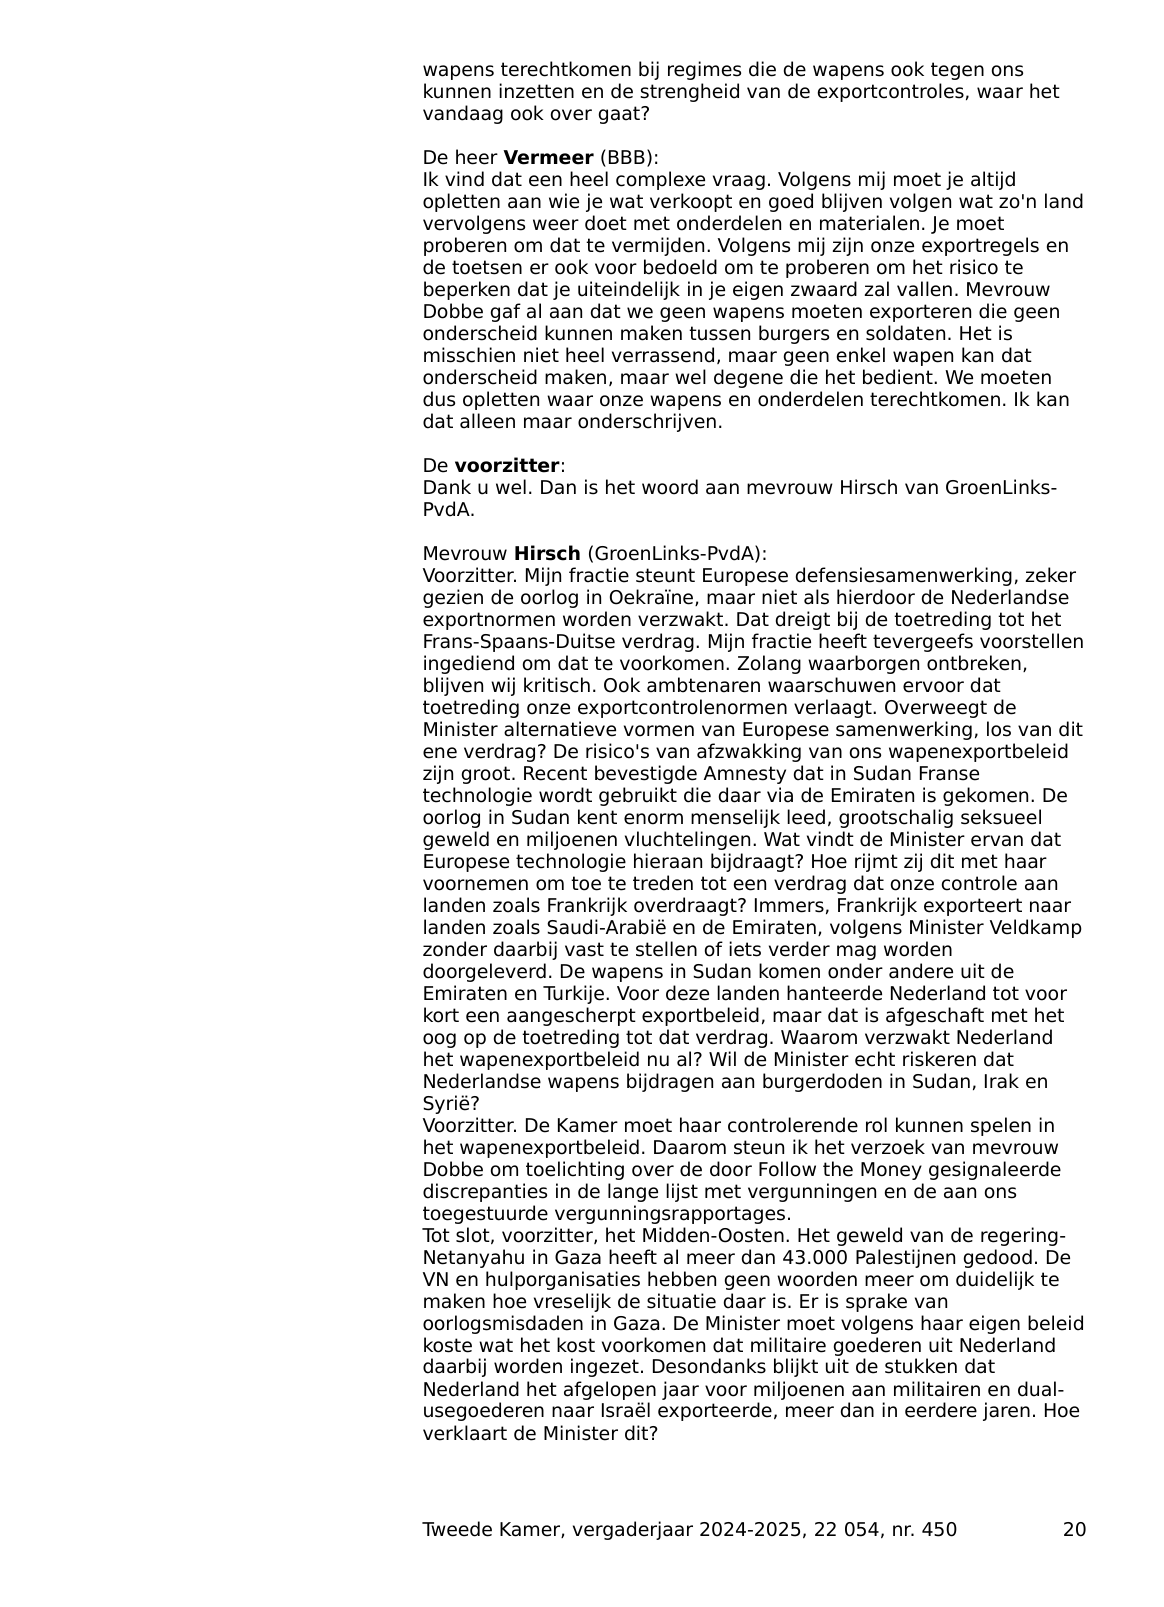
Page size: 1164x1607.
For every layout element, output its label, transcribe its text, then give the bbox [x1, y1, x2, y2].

text wapens terechtkomen bij regimes die de wapens ook tegen ons kunnen inzetten en de strengheid van de exportcontroles, waar het vandaag ook over gaat? [422, 59, 1087, 125]
text Tot slot, voorzitter, het Midden-Oosten. Het geweld van de regering-Netanyahu in Gaza heeft al meer dan 43.000 Palestijnen gedood. De VN en hulporganisaties hebben geen woorden meer om duidelijk te maken hoe vreselijk de situatie daar is. Er is sprake van oorlogsmisdaden in Gaza. De Minister moet volgens haar eigen beleid koste wat het kost voorkomen dat militaire goederen uit Nederland daarbij worden ingezet. Desondanks blijkt uit de stukken dat Nederland het afgelopen jaar voor miljoenen aan militairen en dual-usegoederen naar Israël exporteerde, meer dan in eerdere jaren. Hoe verklaart de Minister dit? [422, 1224, 1087, 1444]
text Voorzitter. Mijn fractie steunt Europese defensiesamenwerking, zeker gezien de oorlog in Oekraïne, maar niet als hierdoor de Nederlandse exportnormen worden verzwakt. Dat dreigt bij de toetreding tot het Frans-Spaans-Duitse verdrag. Mijn fractie heeft tevergeefs voorstellen ingediend om dat te voorkomen. Zolang waarborgen ontbreken, blijven wij kritisch. Ook ambtenaren waarschuwen ervoor dat toetreding onze exportcontrolenormen verlaagt. Overweegt de Minister alternatieve vormen van Europese samenwerking, los van dit ene verdrag? De risico's van afzwakking van ons wapenexportbeleid zijn groot. Recent bevestigde Amnesty dat in Sudan Franse technologie wordt gebruikt die daar via de Emiraten is gekomen. De oorlog in Sudan kent enorm menselijk leed, grootschalig seksueel geweld en miljoenen vluchtelingen. Wat vindt de Minister ervan dat Europese technologie hieraan bijdraagt? Hoe rijmt zij dit met haar voornemen om toe te treden tot een verdrag dat onze controle aan landen zoals Frankrijk overdraagt? Immers, Frankrijk exporteert naar landen zoals Saudi-Arabië en de Emiraten, volgens Minister Veldkamp zonder daarbij vast te stellen of iets verder mag worden doorgeleverd. De wapens in Sudan komen onder andere uit de Emiraten en Turkije. Voor deze landen hanteerde Nederland tot voor kort een aangescherpt exportbeleid, maar dat is afgeschaft met het oog op de toetreding tot dat verdrag. Waarom verzwakt Nederland het wapenexportbeleid nu al? Wil de Minister echt riskeren dat Nederlandse wapens bijdragen aan burgerdoden in Sudan, Irak en Syrië? [422, 565, 1087, 1115]
text Dank u wel. Dan is het woord aan mevrouw Hirsch van GroenLinks-PvdA. [422, 477, 1087, 521]
text Ik vind dat een heel complexe vraag. Volgens mij moet je altijd opletten aan wie je wat verkoopt en goed blijven volgen wat zo'n land vervolgens weer doet met onderdelen en materialen. Je moet proberen om dat te vermijden. Volgens mij zijn onze exportregels en de toetsen er ook voor bedoeld om te proberen om het risico te beperken dat je uiteindelijk in je eigen zwaard zal vallen. Mevrouw Dobbe gaf al aan dat we geen wapens moeten exporteren die geen onderscheid kunnen maken tussen burgers en soldaten. Het is misschien niet heel verrassend, maar geen enkel wapen kan dat onderscheid maken, maar wel degene die het bedient. We moeten dus opletten waar onze wapens en onderdelen terechtkomen. Ik kan dat alleen maar onderschrijven. [422, 169, 1087, 433]
text Mevrouw Hirsch (GroenLinks-PvdA): [422, 543, 1087, 565]
text Voorzitter. De Kamer moet haar controlerende rol kunnen spelen in het wapenexportbeleid. Daarom steun ik het verzoek van mevrouw Dobbe om toelichting over de door Follow the Money gesignaleerde discrepanties in de lange lijst met vergunningen en de aan ons toegestuurde vergunningsrapportages. [422, 1115, 1087, 1224]
text De voorzitter: [422, 455, 1087, 477]
text De heer Vermeer (BBB): [422, 147, 1087, 169]
